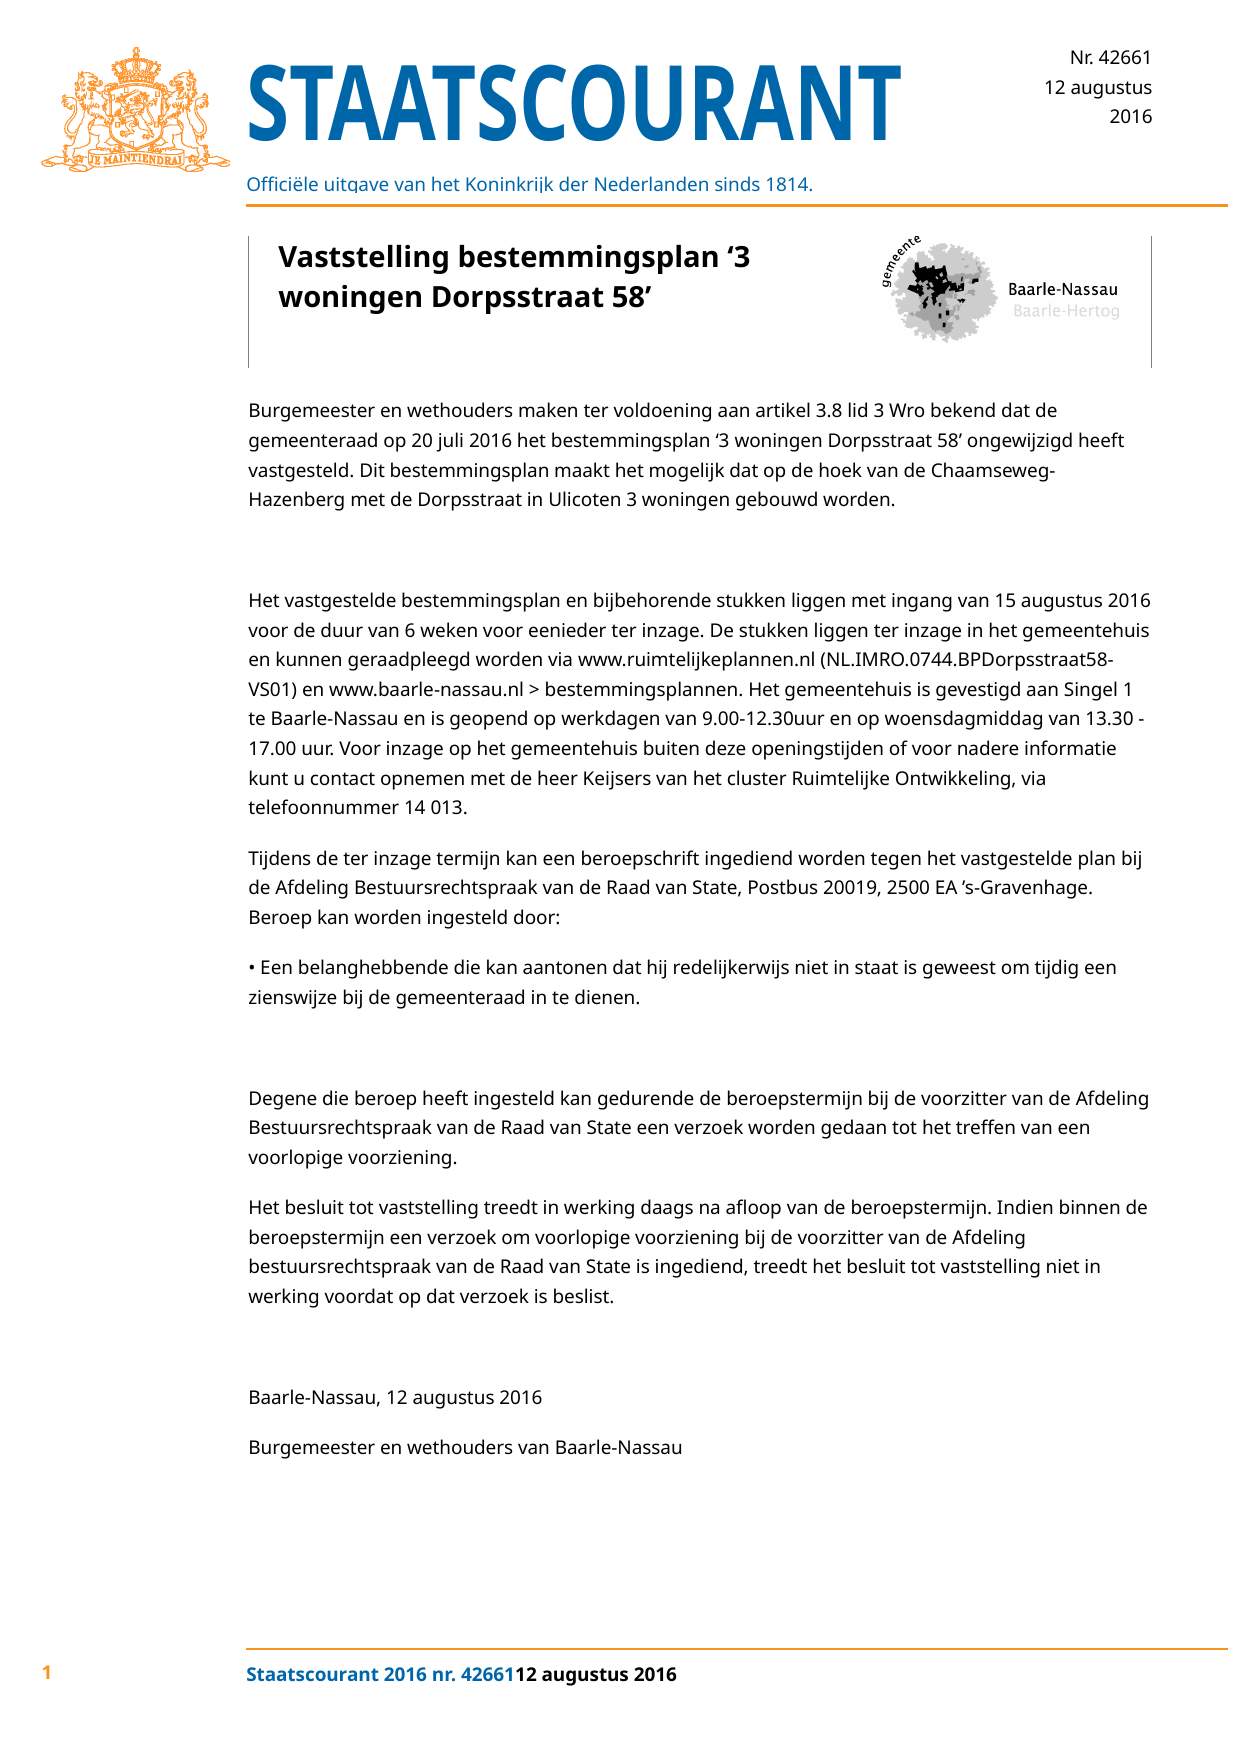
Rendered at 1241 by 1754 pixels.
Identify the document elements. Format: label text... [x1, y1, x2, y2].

table_header [1119, 236, 1151, 342]
text • Een belanghebbende die kan aantonen dat hij redelijkerwijs niet in staat is geweest om tijdig een zienswijze bij de gemeenteraad in te dienen. [248, 954, 1152, 1010]
picture [41, 47, 231, 172]
text Het besluit tot vaststelling treedt in werking daags na afloop van de beroepstermijn. Indien binnen de beroepstermijn een verzoek om voorlopige voorziening bij de voorzitter van de Afdeling bestuursrechtspraak van de Raad van State is ingediend, treedt het besluit tot vaststelling niet in werking voordat op dat verzoek is beslist. [248, 1194, 1152, 1309]
text Het vastgestelde bestemmingsplan en bijbehorende stukken liggen met ingang van 15 augustus 2016 voor de duur van 6 weken voor eenieder ter inzage. De stukken liggen ter inzage in het gemeentehuis en kunnen geraadpleegd worden via www.ruimtelijkeplannen.nl (NL.IMRO.0744.BPDorpsstraat58-VS01) en www.baarle-nassau.nl > bestemmingsplannen. Het gemeentehuis is gevestigd aan Singel 1 te Baarle-Nassau en is geopend op werkdagen van 9.00-12.30uur en op woensdagmiddag van 13.30 -17.00 uur. Voor inzage op het gemeentehuis buiten deze openingstijden of voor nadere informatie kunt u contact opnemen met de heer Keijsers van het cluster Ruimtelijke Ontwikkeling, via telefoonnummer 14 013. [248, 587, 1152, 820]
table_header [850, 343, 1151, 368]
text Tijdens de ter inzage termijn kan een beroepschrift ingediend worden tegen het vastgestelde plan bij de Afdeling Bestuursrechtspraak van de Raad van State, Postbus 20019, 2500 EA ’s-Gravenhage. Beroep kan worden ingesteld door: [248, 845, 1152, 930]
text Burgemeester en wethouders maken ter voldoening aan artikel 3.8 lid 3 Wro bekend dat de gemeenteraad op 20 juli 2016 het bestemmingsplan ‘3 woningen Dorpsstraat 58’ ongewijzigd heeft vastgesteld. Dit bestemmingsplan maakt het mogelijk dat op de hoek van de Chaamseweg-Hazenberg met de Dorpsstraat in Ulicoten 3 woningen gebouwd worden. [248, 398, 1152, 512]
table_header Vaststelling bestemmingsplan ‘3 woningen Dorpsstraat 58’ [249, 236, 850, 368]
picture [882, 236, 1119, 343]
text Degene die beroep heeft ingesteld kan gedurende de beroepstermijn bij de voorzitter van de Afdeling Bestuursrechtspraak van de Raad van State een verzoek worden gedaan tot het treffen van een voorlopige voorziening. [248, 1085, 1152, 1170]
text Burgemeester en wethouders van Baarle-Nassau [248, 1434, 1152, 1460]
table_header [850, 236, 882, 342]
text Baarle-Nassau, 12 augustus 2016 [248, 1384, 1152, 1410]
